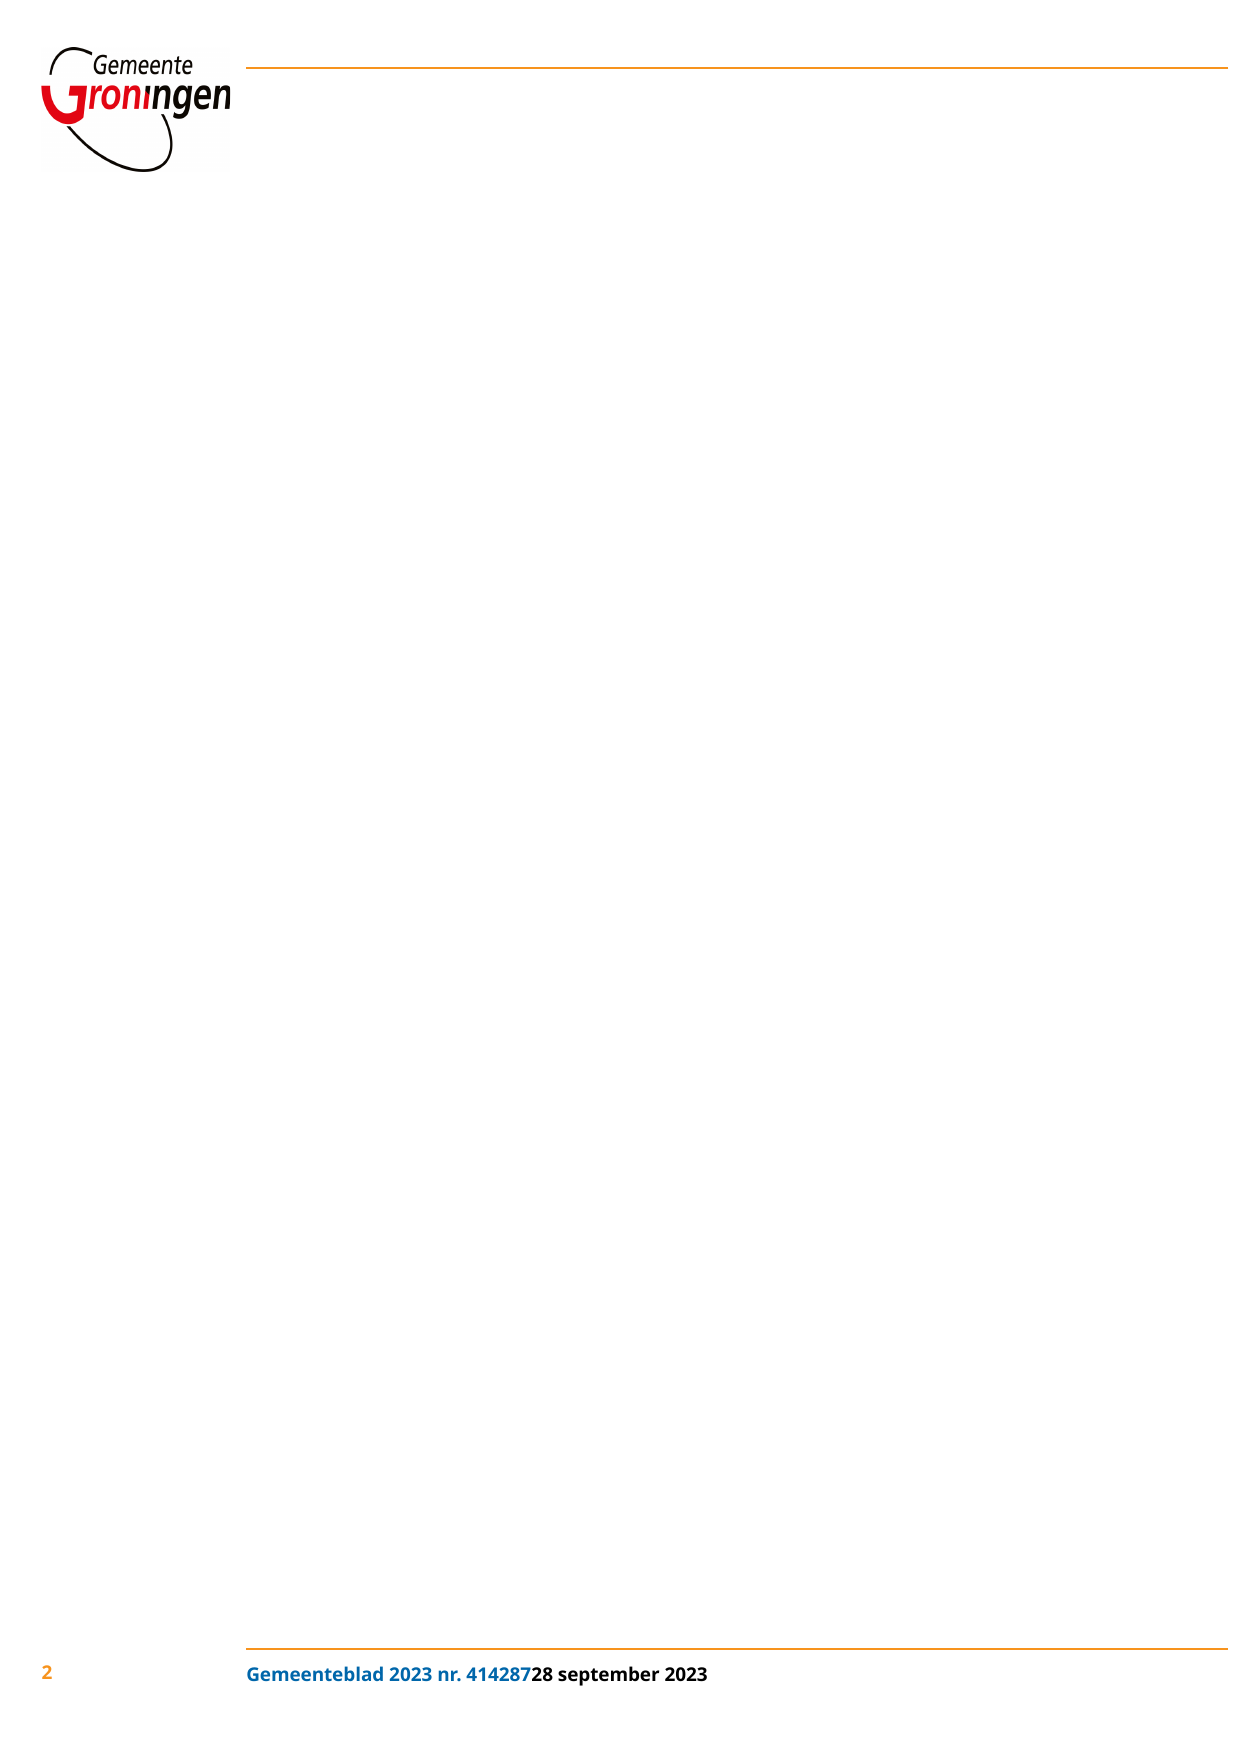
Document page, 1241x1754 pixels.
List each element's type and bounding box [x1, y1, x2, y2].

picture [41, 47, 231, 172]
